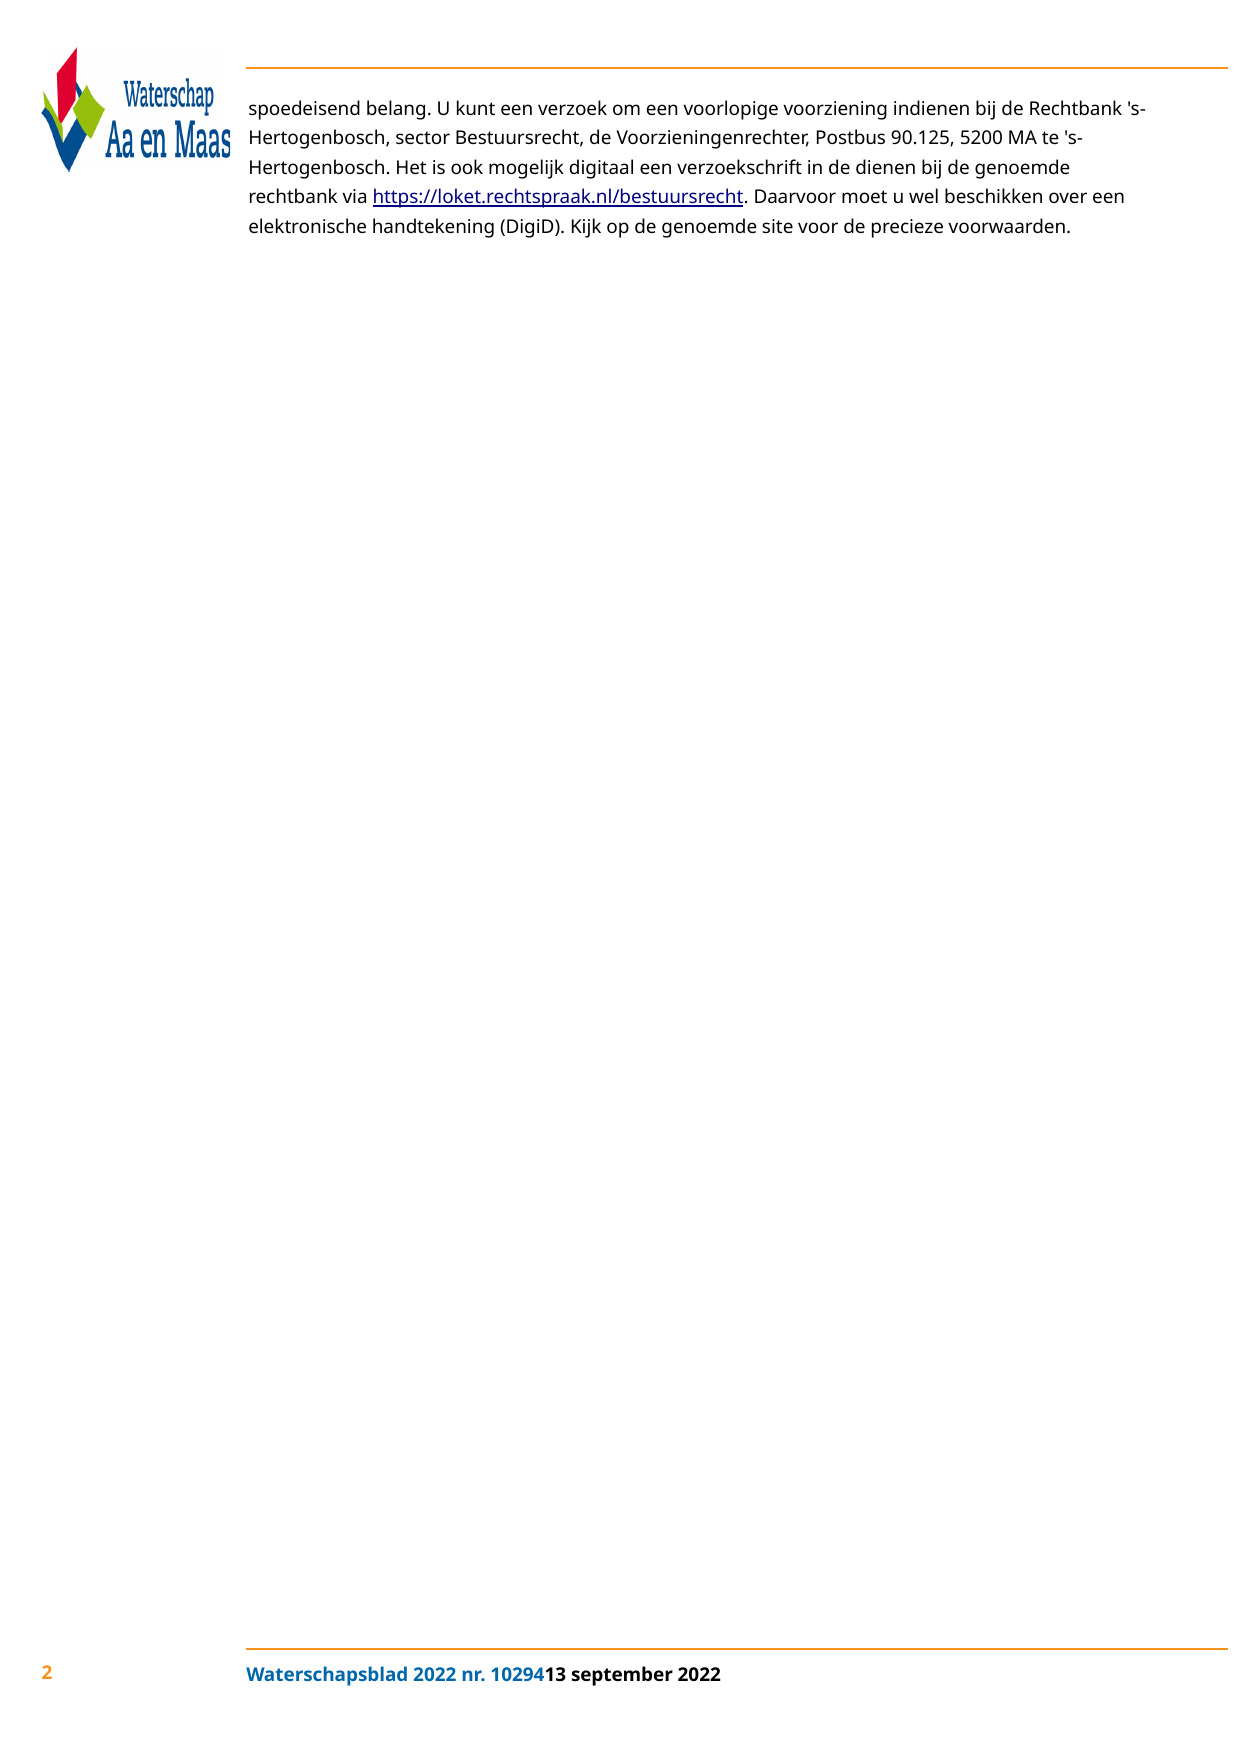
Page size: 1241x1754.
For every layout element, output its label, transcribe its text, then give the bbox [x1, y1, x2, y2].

text spoedeisend belang. U kunt een verzoek om een voorlopige voorziening indienen bij de Rechtbank 's-Hertogenbosch, sector Bestuursrecht, de Voorzieningenrechter, Postbus 90.125, 5200 MA te 's-Hertogenbosch. Het is ook mogelijk digitaal een verzoekschrift in de dienen bij de genoemde rechtbank via https://loket.rechtspraak.nl/bestuursrecht. Daarvoor moet u wel beschikken over een elektronische handtekening (DigiD). Kijk op de genoemde site voor de precieze voorwaarden. [248, 95, 1152, 239]
picture [41, 47, 231, 172]
